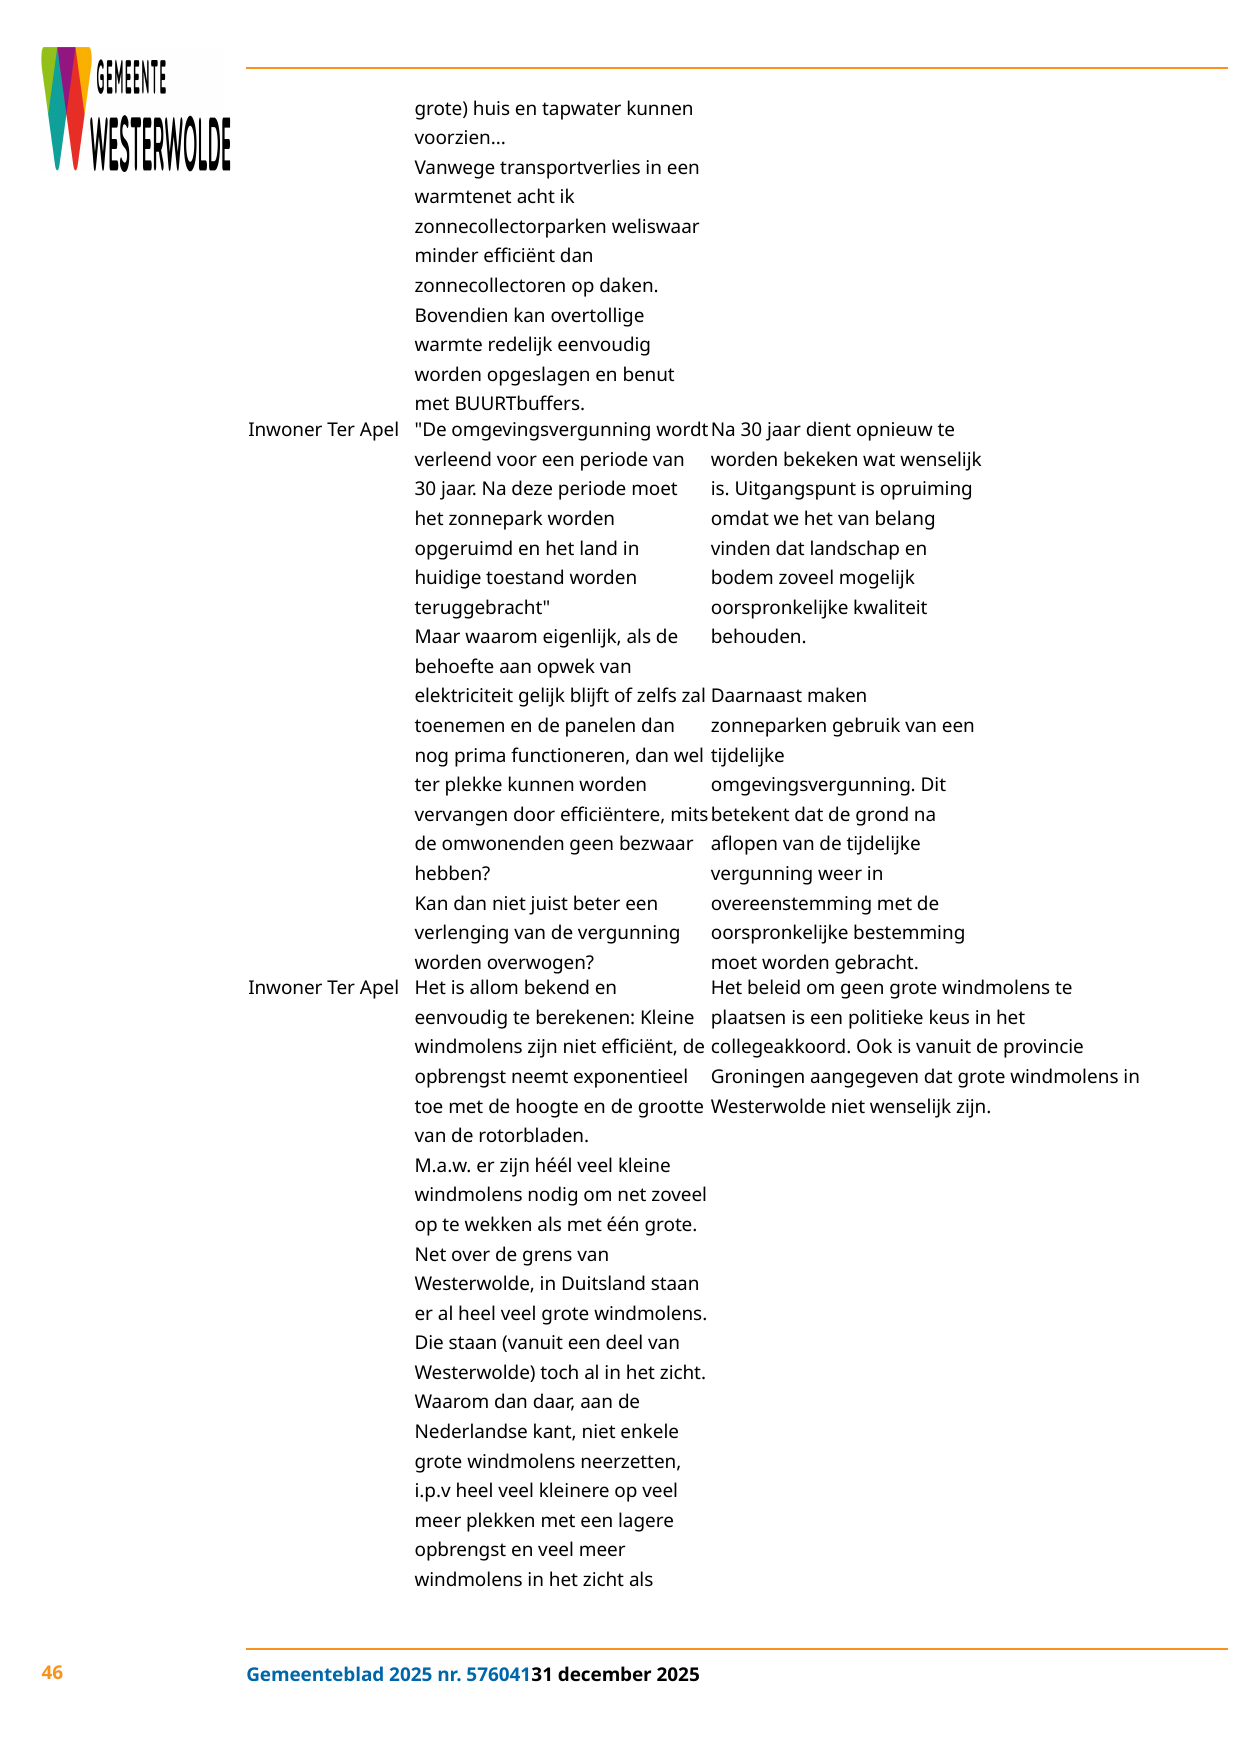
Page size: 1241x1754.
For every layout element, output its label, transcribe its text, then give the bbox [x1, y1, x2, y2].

table_cell grote) huis en tapwater kunnen voorzien... Vanwege transportverlies in een warmtenet acht ik zonnecollectorparken weliswaar minder efficiënt dan zonnecollectoren op daken. Bovendien kan overtollige warmte redelijk eenvoudig worden opgeslagen en benut met BUURTbuffers. [414, 95, 711, 416]
table_cell Het beleid om geen grote windmolens te plaatsen is een politieke keus in het collegeakkoord. Ook is vanuit de provincie Groningen aangegeven dat grote windmolens in Westerwolde niet wenselijk zijn. [711, 975, 1152, 1592]
table_cell [248, 95, 414, 416]
table_cell [711, 95, 1152, 416]
table_cell Na 30 jaar dient opnieuw te worden bekeken wat wenselijk is. Uitgangspunt is opruiming omdat we het van belang vinden dat landschap en bodem zoveel mogelijk oorspronkelijke kwaliteit behouden. Daarnaast maken zonneparken gebruik van een tijdelijke omgevingsvergunning. Dit betekent dat de grond na aflopen van de tijdelijke vergunning weer in overeenstemming met de oorspronkelijke bestemming moet worden gebracht. [711, 416, 985, 974]
table_cell Inwoner Ter Apel [248, 416, 414, 974]
table_cell "De omgevingsvergunning wordt verleend voor een periode van 30 jaar. Na deze periode moet het zonnepark worden opgeruimd en het land in huidige toestand worden teruggebracht" Maar waarom eigenlijk, als de behoefte aan opwek van elektriciteit gelijk blijft of zelfs zal toenemen en de panelen dan nog prima functioneren, dan wel ter plekke kunnen worden vervangen door efficiëntere, mits de omwonenden geen bezwaar hebben? Kan dan niet juist beter een verlenging van de vergunning worden overwogen? [414, 416, 711, 974]
table_cell Inwoner Ter Apel [248, 975, 414, 1592]
picture [41, 47, 231, 172]
table_cell Het is allom bekend en eenvoudig te berekenen: Kleine windmolens zijn niet efficiënt, de opbrengst neemt exponentieel toe met de hoogte en de grootte van de rotorbladen. M.a.w. er zijn héél veel kleine windmolens nodig om net zoveel op te wekken als met één grote. Net over de grens van Westerwolde, in Duitsland staan er al heel veel grote windmolens. Die staan (vanuit een deel van Westerwolde) toch al in het zicht. Waarom dan daar, aan de Nederlandse kant, niet enkele grote windmolens neerzetten, i.p.v heel veel kleinere op veel meer plekken met een lagere opbrengst en veel meer windmolens in het zicht als [414, 975, 711, 1592]
